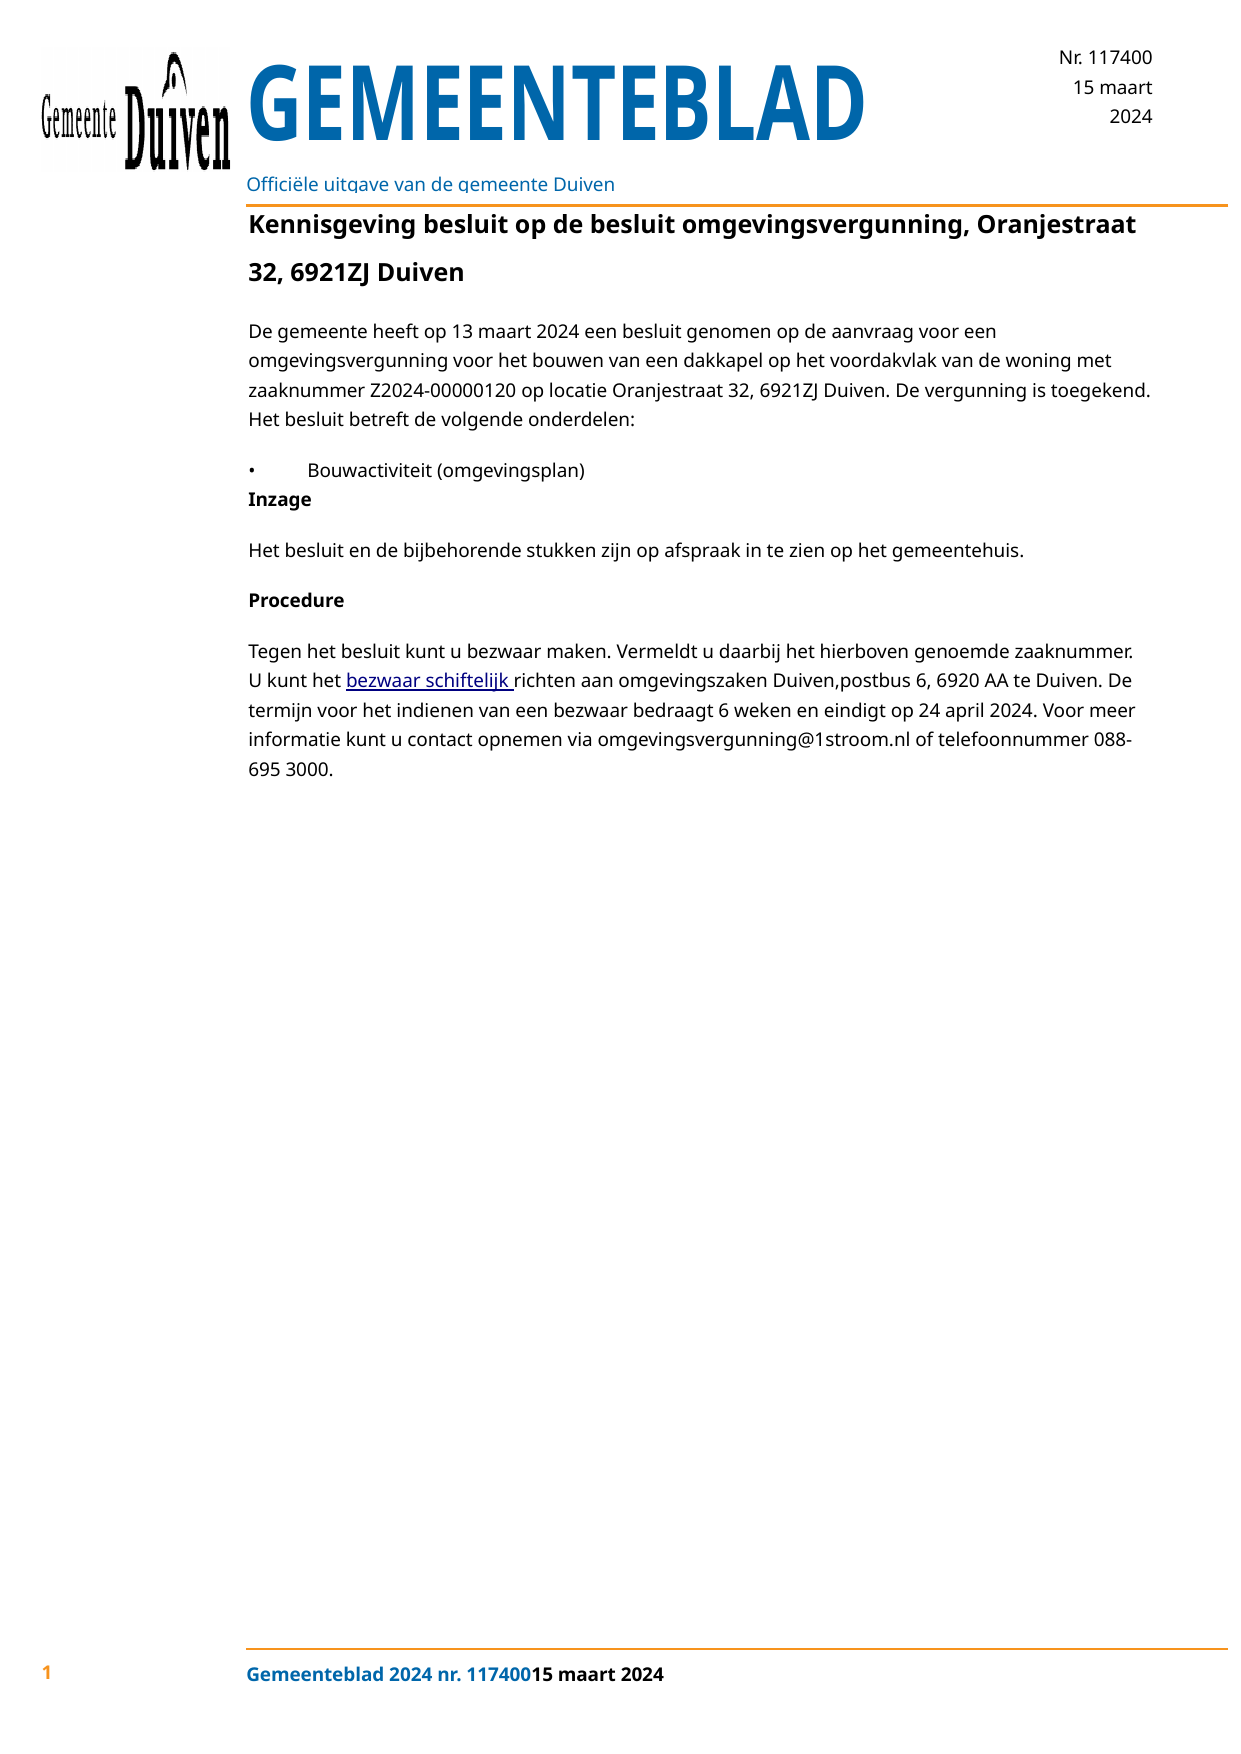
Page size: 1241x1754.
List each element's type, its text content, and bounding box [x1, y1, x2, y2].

text Procedure [248, 587, 1152, 613]
text Kennisgeving besluit op de besluit omgevingsvergunning, Oranjestraat 32, 6921ZJ Duiven [248, 207, 1152, 288]
text Inzage [248, 487, 1152, 512]
text Het besluit en de bijbehorende stukken zijn op afspraak in te zien op het gemeentehuis. [248, 537, 1152, 563]
picture [41, 47, 231, 172]
text Tegen het besluit kunt u bezwaar maken. Vermeldt u daarbij het hierboven genoemde zaaknummer. U kunt het bezwaar schiftelijk richten aan omgevingszaken Duiven,postbus 6, 6920 AA te Duiven. De termijn voor het indienen van een bezwaar bedraagt 6 weken en eindigt op 24 april 2024. Voor meer informatie kunt u contact opnemen via omgevingsvergunning@1stroom.nl of telefoonnummer 088-695 3000. [248, 638, 1152, 782]
list Bouwactiviteit (omgevingsplan) [248, 457, 1152, 483]
text De gemeente heeft op 13 maart 2024 een besluit genomen op de aanvraag voor een omgevingsvergunning voor het bouwen van een dakkapel op het voordakvlak van de woning met zaaknummer Z2024-00000120 op locatie Oranjestraat 32, 6921ZJ Duiven. De vergunning is toegekend. Het besluit betreft de volgende onderdelen: [248, 318, 1152, 432]
